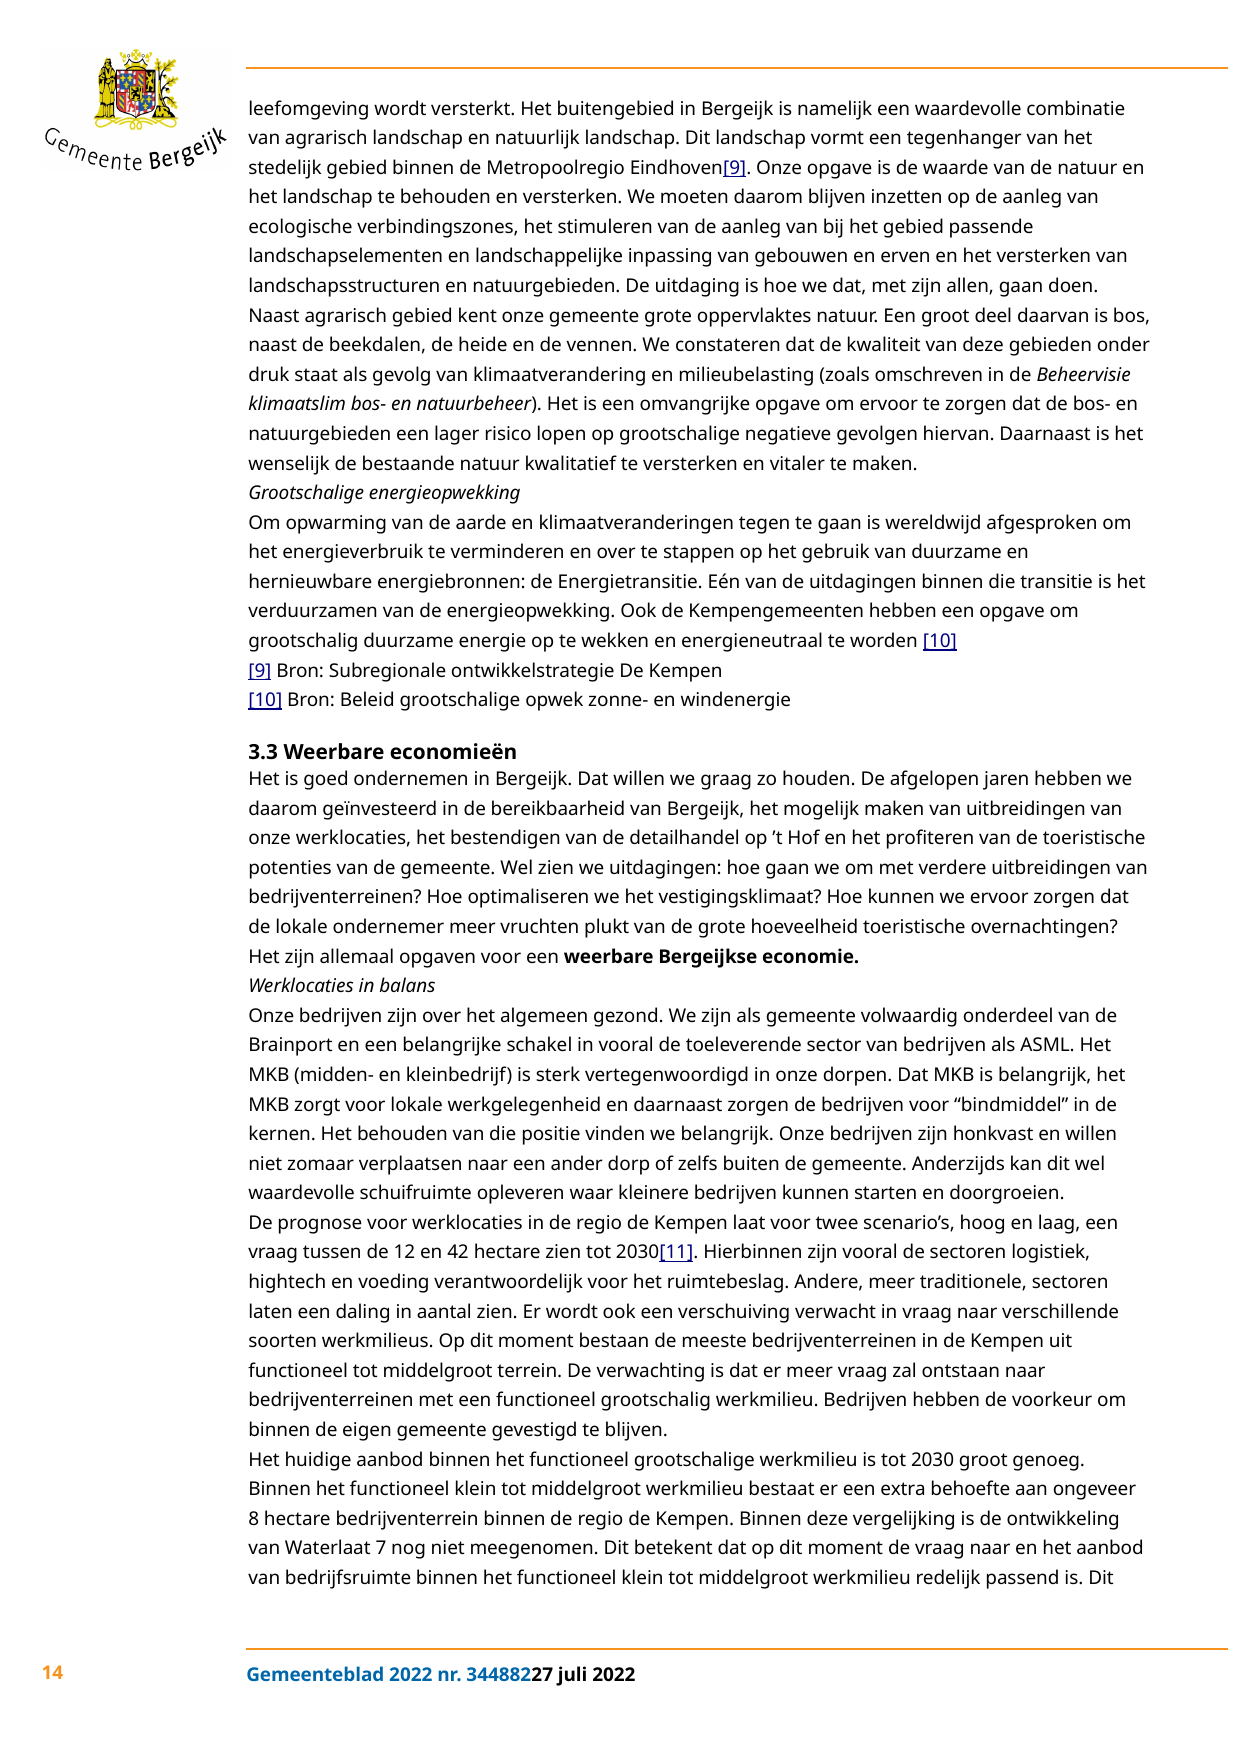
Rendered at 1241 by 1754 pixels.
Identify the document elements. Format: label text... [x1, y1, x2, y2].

text Het huidige aanbod binnen het functioneel grootschalige werkmilieu is tot 2030 groot genoeg. Binnen het functioneel klein tot middelgroot werkmilieu bestaat er een extra behoefte aan ongeveer 8 hectare bedrijventerrein binnen de regio de Kempen. Binnen deze vergelijking is de ontwikkeling van Waterlaat 7 nog niet meegenomen. Dit betekent dat op dit moment de vraag naar en het aanbod van bedrijfsruimte binnen het functioneel klein tot middelgroot werkmilieu redelijk passend is. Dit [248, 1446, 1152, 1590]
text Werklocaties in balans [248, 972, 1152, 998]
picture [41, 47, 231, 172]
text leefomgeving wordt versterkt. Het buitengebied in Bergeijk is namelijk een waardevolle combinatie van agrarisch landschap en natuurlijk landschap. Dit landschap vormt een tegenhanger van het stedelijk gebied binnen de Metropoolregio Eindhoven[9]. Onze opgave is de waarde van de natuur en het landschap te behouden en versterken. We moeten daarom blijven inzetten op de aanleg van ecologische verbindingszones, het stimuleren van de aanleg van bij het gebied passende landschapselementen en landschappelijke inpassing van gebouwen en erven en het versterken van landschapsstructuren en natuurgebieden. De uitdaging is hoe we dat, met zijn allen, gaan doen. [248, 95, 1152, 298]
text De prognose voor werklocaties in de regio de Kempen laat voor twee scenario’s, hoog en laag, een vraag tussen de 12 en 42 hectare zien tot 2030[11]. Hierbinnen zijn vooral de sectoren logistiek, hightech en voeding verantwoordelijk voor het ruimtebeslag. Andere, meer traditionele, sectoren laten een daling in aantal zien. Er wordt ook een verschuiving verwacht in vraag naar verschillende soorten werkmilieus. Op dit moment bestaan de meeste bedrijventerreinen in de Kempen uit functioneel tot middelgroot terrein. De verwachting is dat er meer vraag zal ontstaan naar bedrijventerreinen met een functioneel grootschalig werkmilieu. Bedrijven hebben de voorkeur om binnen de eigen gemeente gevestigd te blijven. [248, 1209, 1152, 1442]
text Om opwarming van de aarde en klimaatveranderingen tegen te gaan is wereldwijd afgesproken om het energieverbruik te verminderen en over te stappen op het gebruik van duurzame en hernieuwbare energiebronnen: de Energietransitie. Eén van de uitdagingen binnen die transitie is het verduurzamen van de energieopwekking. Ook de Kempengemeenten hebben een opgave om grootschalig duurzame energie op te wekken en energieneutraal te worden [10] [248, 509, 1152, 653]
text [10] Bron: Beleid grootschalige opwek zonne- en windenergie [248, 686, 1152, 712]
text Het is goed ondernemen in Bergeijk. Dat willen we graag zo houden. De afgelopen jaren hebben we daarom geïnvesteerd in de bereikbaarheid van Bergeijk, het mogelijk maken van uitbreidingen van onze werklocaties, het bestendigen van de detailhandel op ’t Hof en het profiteren van de toeristische potenties van de gemeente. Wel zien we uitdagingen: hoe gaan we om met verdere uitbreidingen van bedrijventerreinen? Hoe optimaliseren we het vestigingsklimaat? Hoe kunnen we ervoor zorgen dat de lokale ondernemer meer vruchten plukt van de grote hoeveelheid toeristische overnachtingen? Het zijn allemaal opgaven voor een weerbare Bergeijkse economie. [248, 765, 1152, 968]
text Onze bedrijven zijn over het algemeen gezond. We zijn als gemeente volwaardig onderdeel van de Brainport en een belangrijke schakel in vooral de toeleverende sector van bedrijven als ASML. Het MKB (midden- en kleinbedrijf) is sterk vertegenwoordigd in onze dorpen. Dat MKB is belangrijk, het MKB zorgt voor lokale werkgelegenheid en daarnaast zorgen de bedrijven voor “bindmiddel” in de kernen. Het behouden van die positie vinden we belangrijk. Onze bedrijven zijn honkvast en willen niet zomaar verplaatsen naar een ander dorp of zelfs buiten de gemeente. Anderzijds kan dit wel waardevolle schuifruimte opleveren waar kleinere bedrijven kunnen starten en doorgroeien. [248, 1002, 1152, 1205]
text [9] Bron: Subregionale ontwikkelstrategie De Kempen [248, 657, 1152, 683]
text 3.3 Weerbare economieën [248, 737, 1152, 765]
text Naast agrarisch gebied kent onze gemeente grote oppervlaktes natuur. Een groot deel daarvan is bos, naast de beekdalen, de heide en de vennen. We constateren dat de kwaliteit van deze gebieden onder druk staat als gevolg van klimaatverandering en milieubelasting (zoals omschreven in de Beheervisie klimaatslim bos- en natuurbeheer). Het is een omvangrijke opgave om ervoor te zorgen dat de bos- en natuurgebieden een lager risico lopen op grootschalige negatieve gevolgen hiervan. Daarnaast is het wenselijk de bestaande natuur kwalitatief te versterken en vitaler te maken. [248, 302, 1152, 476]
text Grootschalige energieopwekking [248, 479, 1152, 505]
